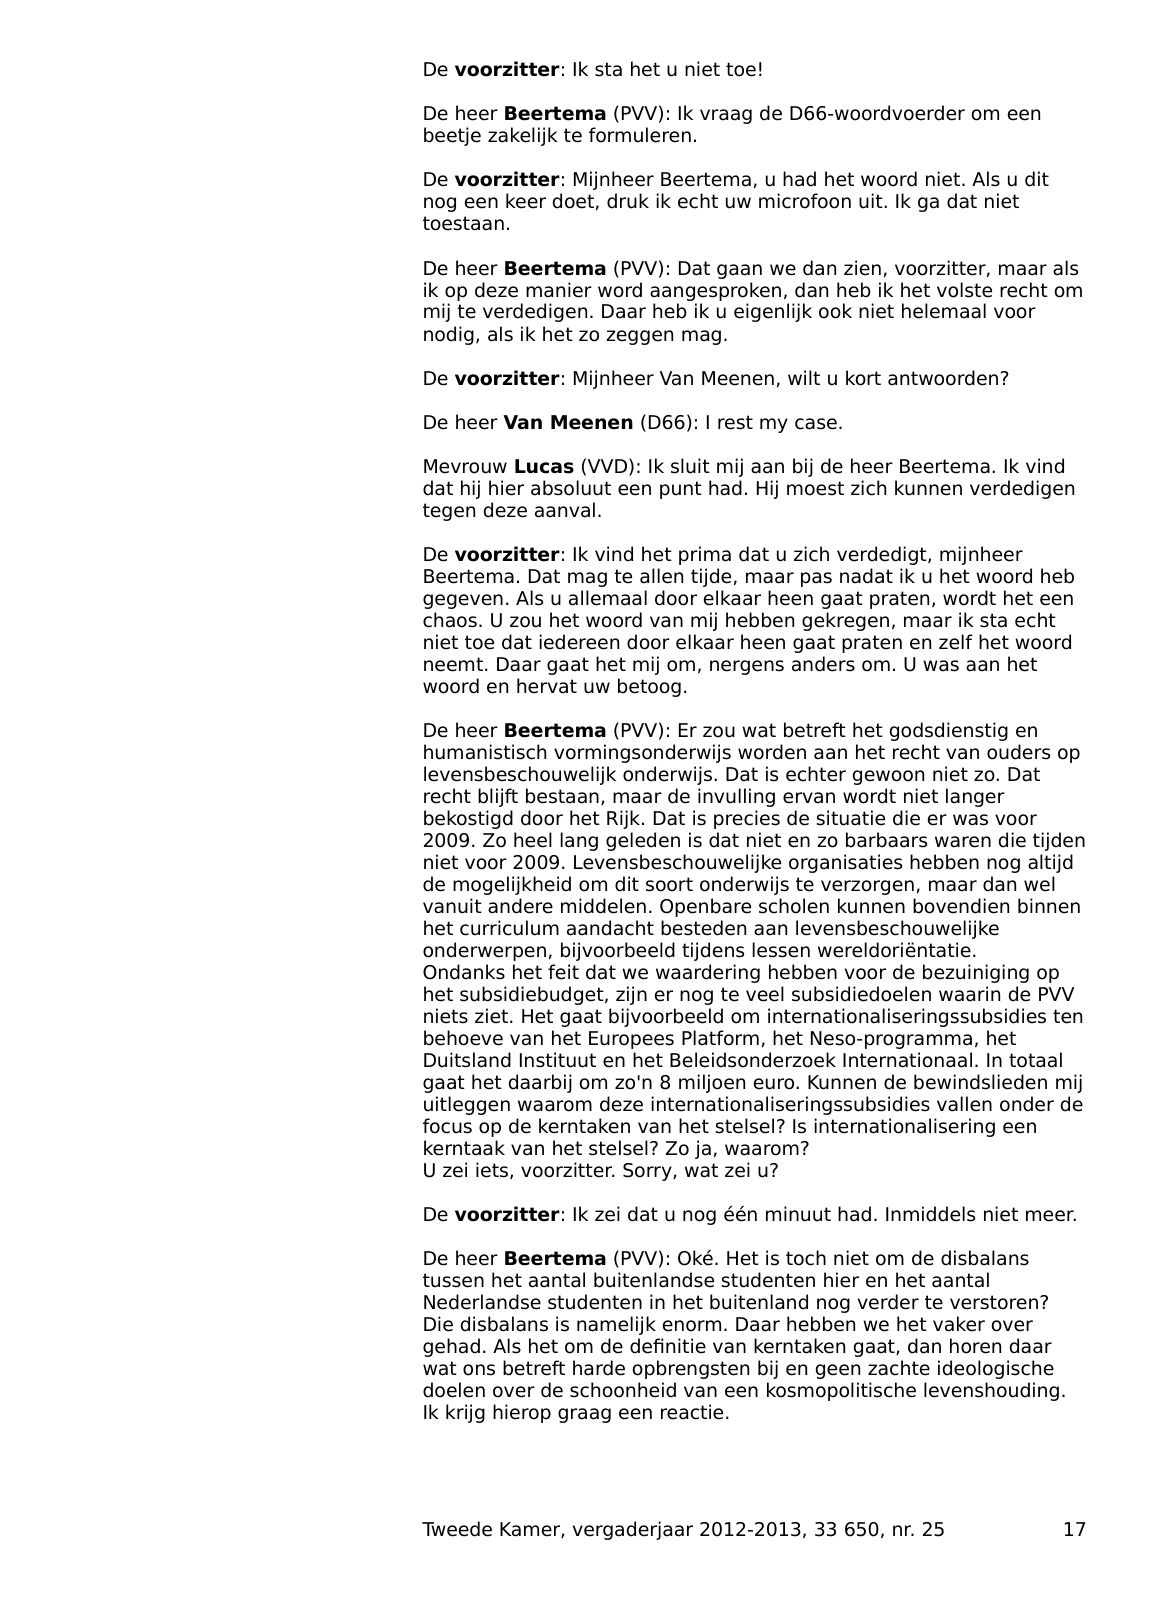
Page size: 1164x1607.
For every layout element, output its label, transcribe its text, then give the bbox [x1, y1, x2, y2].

text De voorzitter: Mijnheer Van Meenen, wilt u kort antwoorden? [422, 368, 1087, 389]
text De heer Beertema (PVV): Ik vraag de D66-woordvoerder om een beetje zakelijk te formuleren. [422, 103, 1087, 147]
text De voorzitter: Ik sta het u niet toe! [422, 59, 1087, 81]
text De heer Beertema (PVV): Dat gaan we dan zien, voorzitter, maar als ik op deze manier word aangesproken, dan heb ik het volste recht om mij te verdedigen. Daar heb ik u eigenlijk ook niet helemaal voor nodig, als ik het zo zeggen mag. [422, 257, 1087, 345]
text De voorzitter: Ik zei dat u nog één minuut had. Inmiddels niet meer. [422, 1204, 1087, 1226]
text Mevrouw Lucas (VVD): Ik sluit mij aan bij de heer Beertema. Ik vind dat hij hier absoluut een punt had. Hij moest zich kunnen verdedigen tegen deze aanval. [422, 456, 1087, 522]
text De heer Beertema (PVV): Oké. Het is toch niet om de disbalans tussen het aantal buitenlandse studenten hier en het aantal Nederlandse studenten in het buitenland nog verder te verstoren? Die disbalans is namelijk enorm. Daar hebben we het vaker over gehad. Als het om de definitie van kerntaken gaat, dan horen daar wat ons betreft harde opbrengsten bij en geen zachte ideologische doelen over de schoonheid van een kosmopolitische levenshouding. Ik krijg hierop graag een reactie. [422, 1248, 1087, 1424]
text Ondanks het feit dat we waardering hebben voor de bezuiniging op het subsidiebudget, zijn er nog te veel subsidiedoelen waarin de PVV niets ziet. Het gaat bijvoorbeeld om internationaliseringssubsidies ten behoeve van het Europees Platform, het Neso-programma, het Duitsland Instituut en het Beleidsonderzoek Internationaal. In totaal gaat het daarbij om zo'n 8 miljoen euro. Kunnen de bewindslieden mij uitleggen waarom deze internationaliseringssubsidies vallen onder de focus op de kerntaken van het stelsel? Is internationalisering een kerntaak van het stelsel? Zo ja, waarom? [422, 962, 1087, 1160]
text De heer Beertema (PVV): Er zou wat betreft het godsdienstig en humanistisch vormingsonderwijs worden aan het recht van ouders op levensbeschouwelijk onderwijs. Dat is echter gewoon niet zo. Dat recht blijft bestaan, maar de invulling ervan wordt niet langer bekostigd door het Rijk. Dat is precies de situatie die er was voor 2009. Zo heel lang geleden is dat niet en zo barbaars waren die tijden niet voor 2009. Levensbeschouwelijke organisaties hebben nog altijd de mogelijkheid om dit soort onderwijs te verzorgen, maar dan wel vanuit andere middelen. Openbare scholen kunnen bovendien binnen het curriculum aandacht besteden aan levensbeschouwelijke onderwerpen, bijvoorbeeld tijdens lessen wereldoriëntatie. [422, 720, 1087, 962]
text De voorzitter: Ik vind het prima dat u zich verdedigt, mijnheer Beertema. Dat mag te allen tijde, maar pas nadat ik u het woord heb gegeven. Als u allemaal door elkaar heen gaat praten, wordt het een chaos. U zou het woord van mij hebben gekregen, maar ik sta echt niet toe dat iedereen door elkaar heen gaat praten en zelf het woord neemt. Daar gaat het mij om, nergens anders om. U was aan het woord en hervat uw betoog. [422, 544, 1087, 698]
text De voorzitter: Mijnheer Beertema, u had het woord niet. Als u dit nog een keer doet, druk ik echt uw microfoon uit. Ik ga dat niet toestaan. [422, 169, 1087, 235]
text U zei iets, voorzitter. Sorry, wat zei u? [422, 1160, 1087, 1182]
text De heer Van Meenen (D66): I rest my case. [422, 412, 1087, 434]
